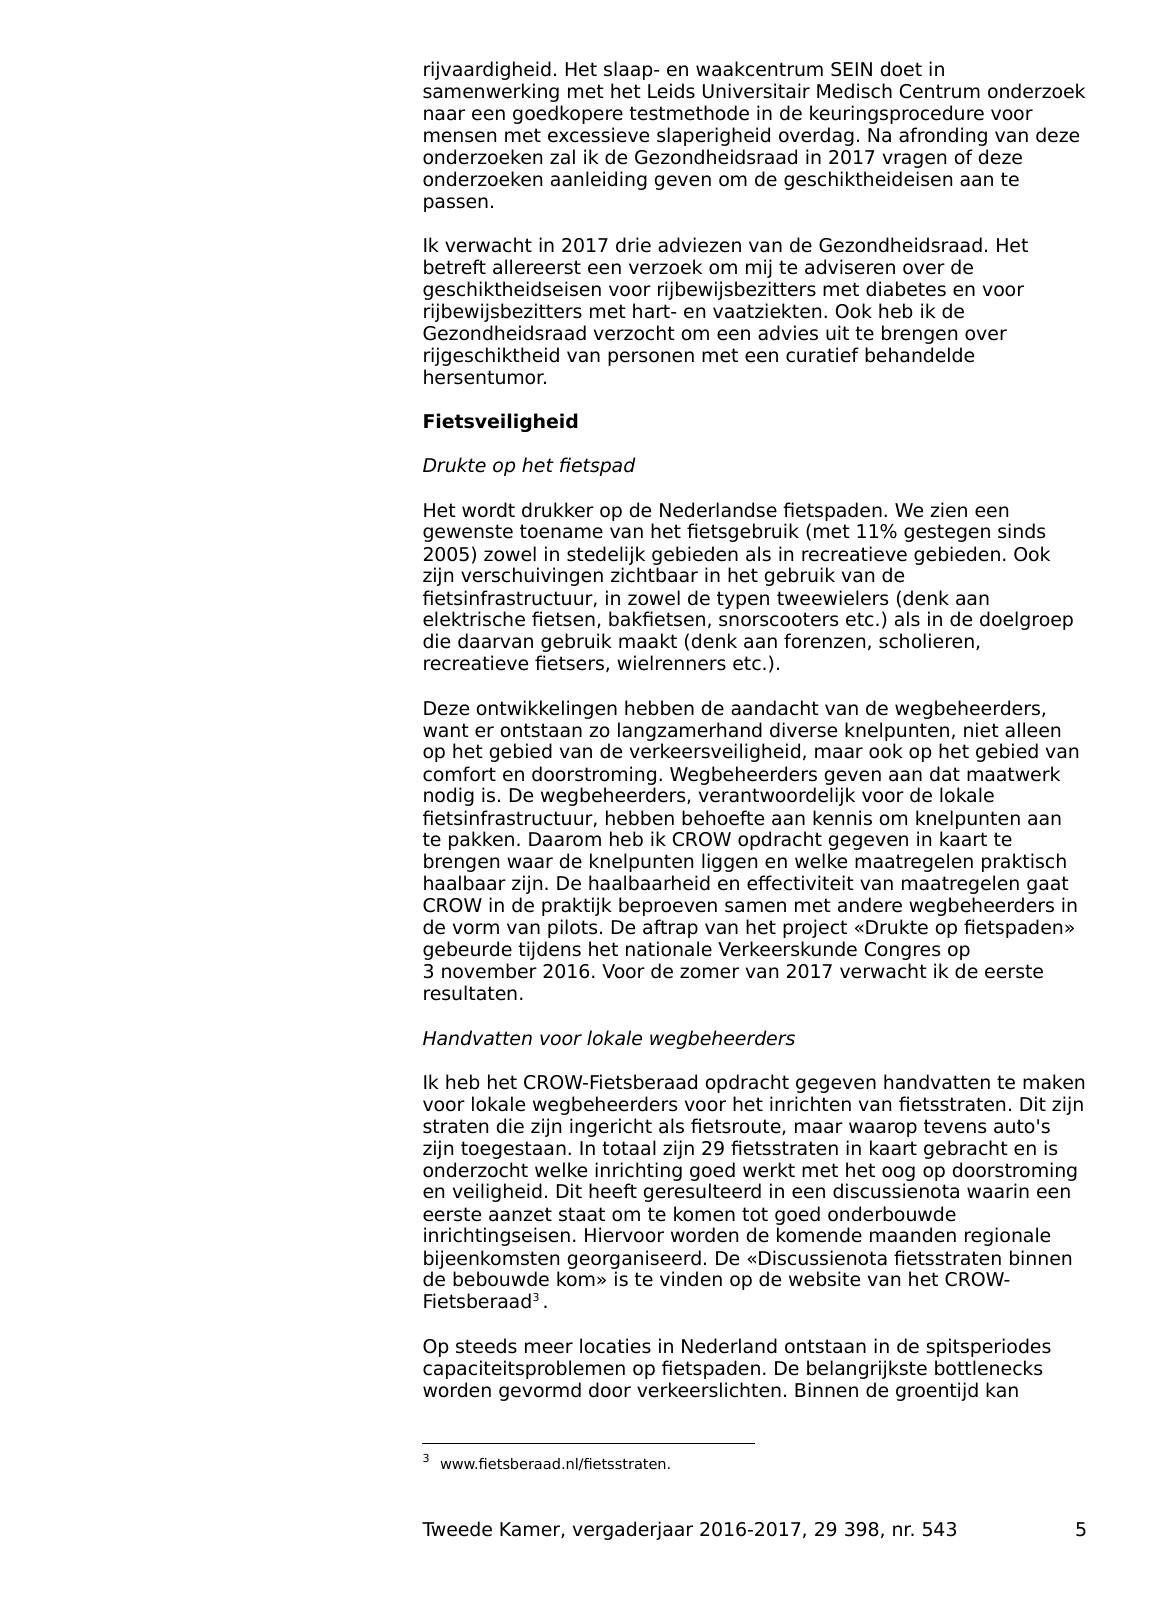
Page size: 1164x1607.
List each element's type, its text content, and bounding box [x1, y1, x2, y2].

text Op steeds meer locaties in Nederland ontstaan in de spitsperiodes capaciteitsproblemen op fietspaden. De belangrijkste bottlenecks worden gevormd door verkeerslichten. Binnen de groentijd kan [422, 1336, 1087, 1401]
subtitle Fietsveiligheid [422, 411, 1087, 433]
text Ik verwacht in 2017 drie adviezen van de Gezondheidsraad. Het betreft allereerst een verzoek om mij te adviseren over de geschiktheidseisen voor rijbewijsbezitters met diabetes en voor rijbewijsbezitters met hart- en vaatziekten. Ook heb ik de Gezondheidsraad verzocht om een advies uit te brengen over rijgeschiktheid van personen met een curatief behandelde hersentumor. [422, 235, 1087, 389]
text rijvaardigheid. Het slaap- en waakcentrum SEIN doet in samenwerking met het Leids Universitair Medisch Centrum onderzoek naar een goedkopere testmethode in de keuringsprocedure voor mensen met excessieve slaperigheid overdag. Na afronding van deze onderzoeken zal ik de Gezondheidsraad in 2017 vragen of deze onderzoeken aanleiding geven om de geschiktheideisen aan te passen. [422, 59, 1087, 213]
text Ik heb het CROW-Fietsberaad opdracht gegeven handvatten te maken voor lokale wegbeheerders voor het inrichten van fietsstraten. Dit zijn straten die zijn ingericht als fietsroute, maar waarop tevens auto's zijn toegestaan. In totaal zijn 29 fietsstraten in kaart gebracht en is onderzocht welke inrichting goed werkt met het oog op doorstroming en veiligheid. Dit heeft geresulteerd in een discussienota waarin een eerste aanzet staat om te komen tot goed onderbouwde inrichtingseisen. Hiervoor worden de komende maanden regionale bijeenkomsten georganiseerd. De «Discussienota fietsstraten binnen de bebouwde kom» is te vinden op de website van het CROW-Fietsberaad. [422, 1072, 1087, 1313]
text www.fietsberaad.nl/fietsstraten. [422, 1452, 1087, 1474]
subtitle Handvatten voor lokale wegbeheerders [422, 1027, 1087, 1049]
text Deze ontwikkelingen hebben de aandacht van de wegbeheerders, want er ontstaan zo langzamerhand diverse knelpunten, niet alleen op het gebied van de verkeersveiligheid, maar ook op het gebied van comfort en doorstroming. Wegbeheerders geven aan dat maatwerk nodig is. De wegbeheerders, verantwoordelijk voor de lokale fietsinfrastructuur, hebben behoefte aan kennis om knelpunten aan te pakken. Daarom heb ik CROW opdracht gegeven in kaart te brengen waar de knelpunten liggen en welke maatregelen praktisch haalbaar zijn. De haalbaarheid en effectiviteit van maatregelen gaat CROW in de praktijk beproeven samen met andere wegbeheerders in de vorm van pilots. De aftrap van het project «Drukte op fietspaden» gebeurde tijdens het nationale Verkeerskunde Congres op 3 november 2016. Voor de zomer van 2017 verwacht ik de eerste resultaten. [422, 697, 1087, 1005]
subtitle Drukte op het fietspad [422, 455, 1087, 477]
text Het wordt drukker op de Nederlandse fietspaden. We zien een gewenste toename van het fietsgebruik (met 11% gestegen sinds 2005) zowel in stedelijk gebieden als in recreatieve gebieden. Ook zijn verschuivingen zichtbaar in het gebruik van de fietsinfrastructuur, in zowel de typen tweewielers (denk aan elektrische fietsen, bakfietsen, snorscooters etc.) als in de doelgroep die daarvan gebruik maakt (denk aan forenzen, scholieren, recreatieve fietsers, wielrenners etc.). [422, 499, 1087, 675]
